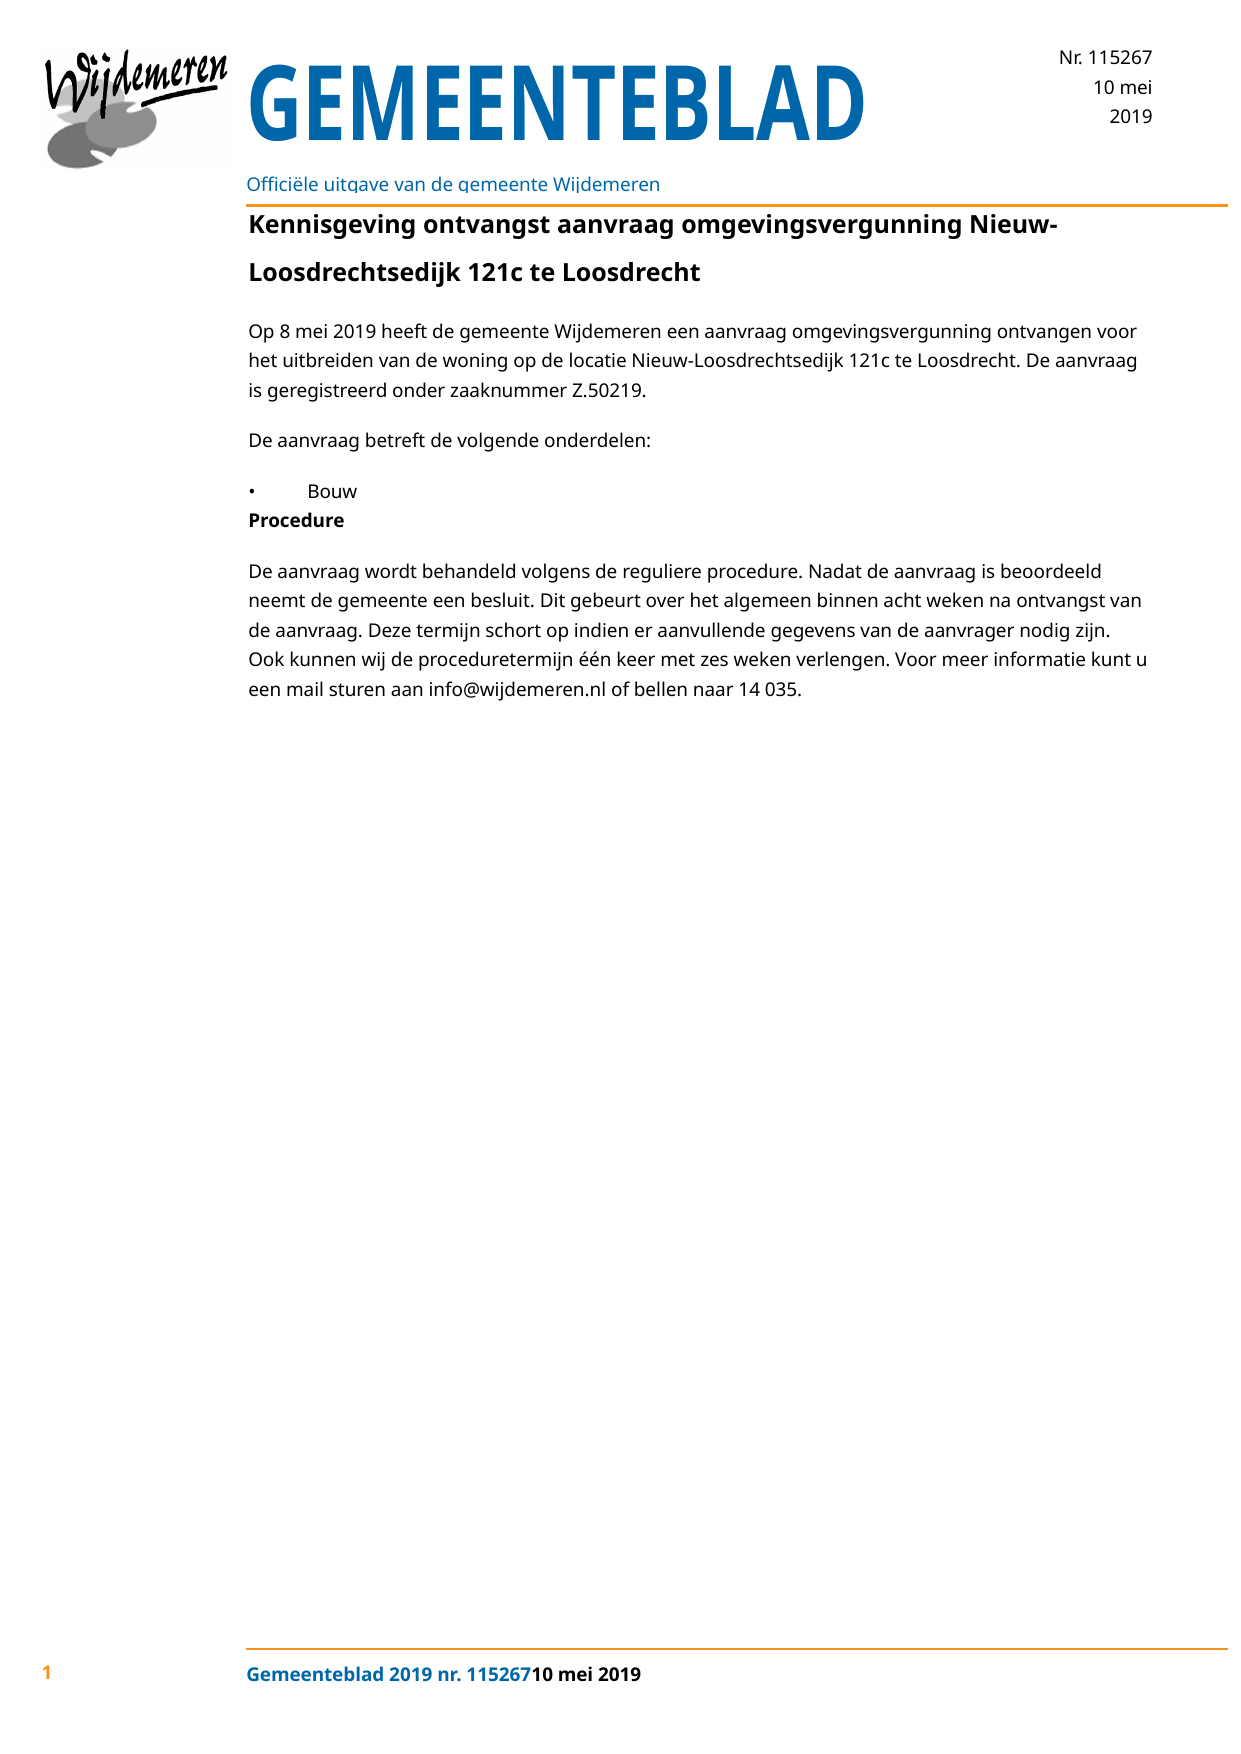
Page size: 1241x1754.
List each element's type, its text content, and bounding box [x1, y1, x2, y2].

text De aanvraag wordt behandeld volgens de reguliere procedure. Nadat de aanvraag is beoordeeld neemt de gemeente een besluit. Dit gebeurt over het algemeen binnen acht weken na ontvangst van de aanvraag. Deze termijn schort op indien er aanvullende gegevens van de aanvrager nodig zijn. Ook kunnen wij de proceduretermijn één keer met zes weken verlengen. Voor meer informatie kunt u een mail sturen aan info@wijdemeren.nl of bellen naar 14 035. [248, 558, 1152, 702]
text Op 8 mei 2019 heeft de gemeente Wijdemeren een aanvraag omgevingsvergunning ontvangen voor het uitbreiden van de woning op de locatie Nieuw-Loosdrechtsedijk 121c te Loosdrecht. De aanvraag is geregistreerd onder zaaknummer Z.50219. [248, 318, 1152, 403]
picture [41, 47, 231, 172]
list Bouw [248, 478, 1152, 504]
text Procedure [248, 507, 1152, 533]
text Kennisgeving ontvangst aanvraag omgevingsvergunning Nieuw-Loosdrechtsedijk 121c te Loosdrecht [248, 207, 1152, 288]
text De aanvraag betreft de volgende onderdelen: [248, 427, 1152, 453]
